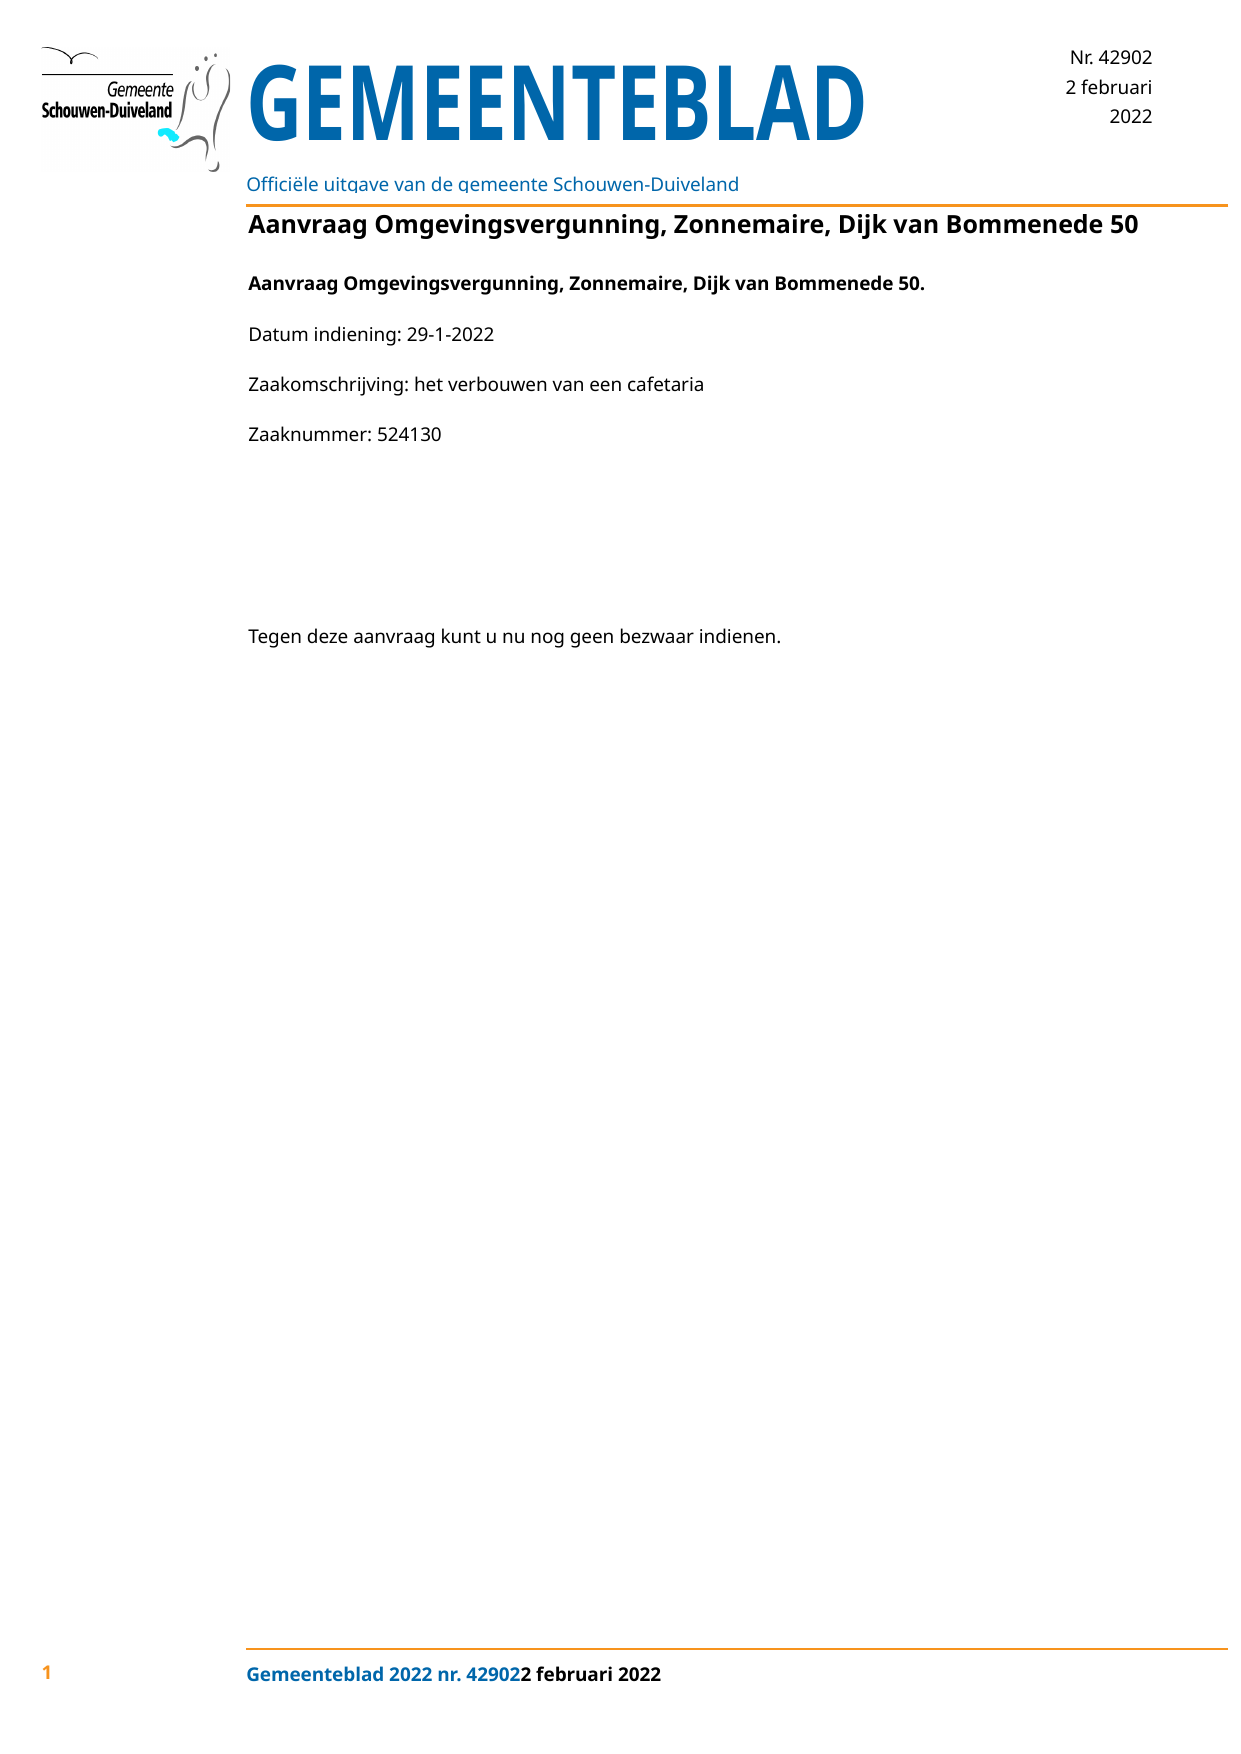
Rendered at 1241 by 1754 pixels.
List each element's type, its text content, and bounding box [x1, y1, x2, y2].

text Tegen deze aanvraag kunt u nu nog geen bezwaar indienen. [248, 623, 1152, 649]
picture [41, 47, 231, 172]
text Aanvraag Omgevingsvergunning, Zonnemaire, Dijk van Bommenede 50 [248, 207, 1152, 241]
text Zaaknummer: 524130 [248, 422, 1152, 447]
text Zaakomschrijving: het verbouwen van een cafetaria [248, 371, 1152, 397]
text Datum indiening: 29-1-2022 [248, 321, 1152, 346]
text Aanvraag Omgevingsvergunning, Zonnemaire, Dijk van Bommenede 50. [248, 270, 1152, 296]
